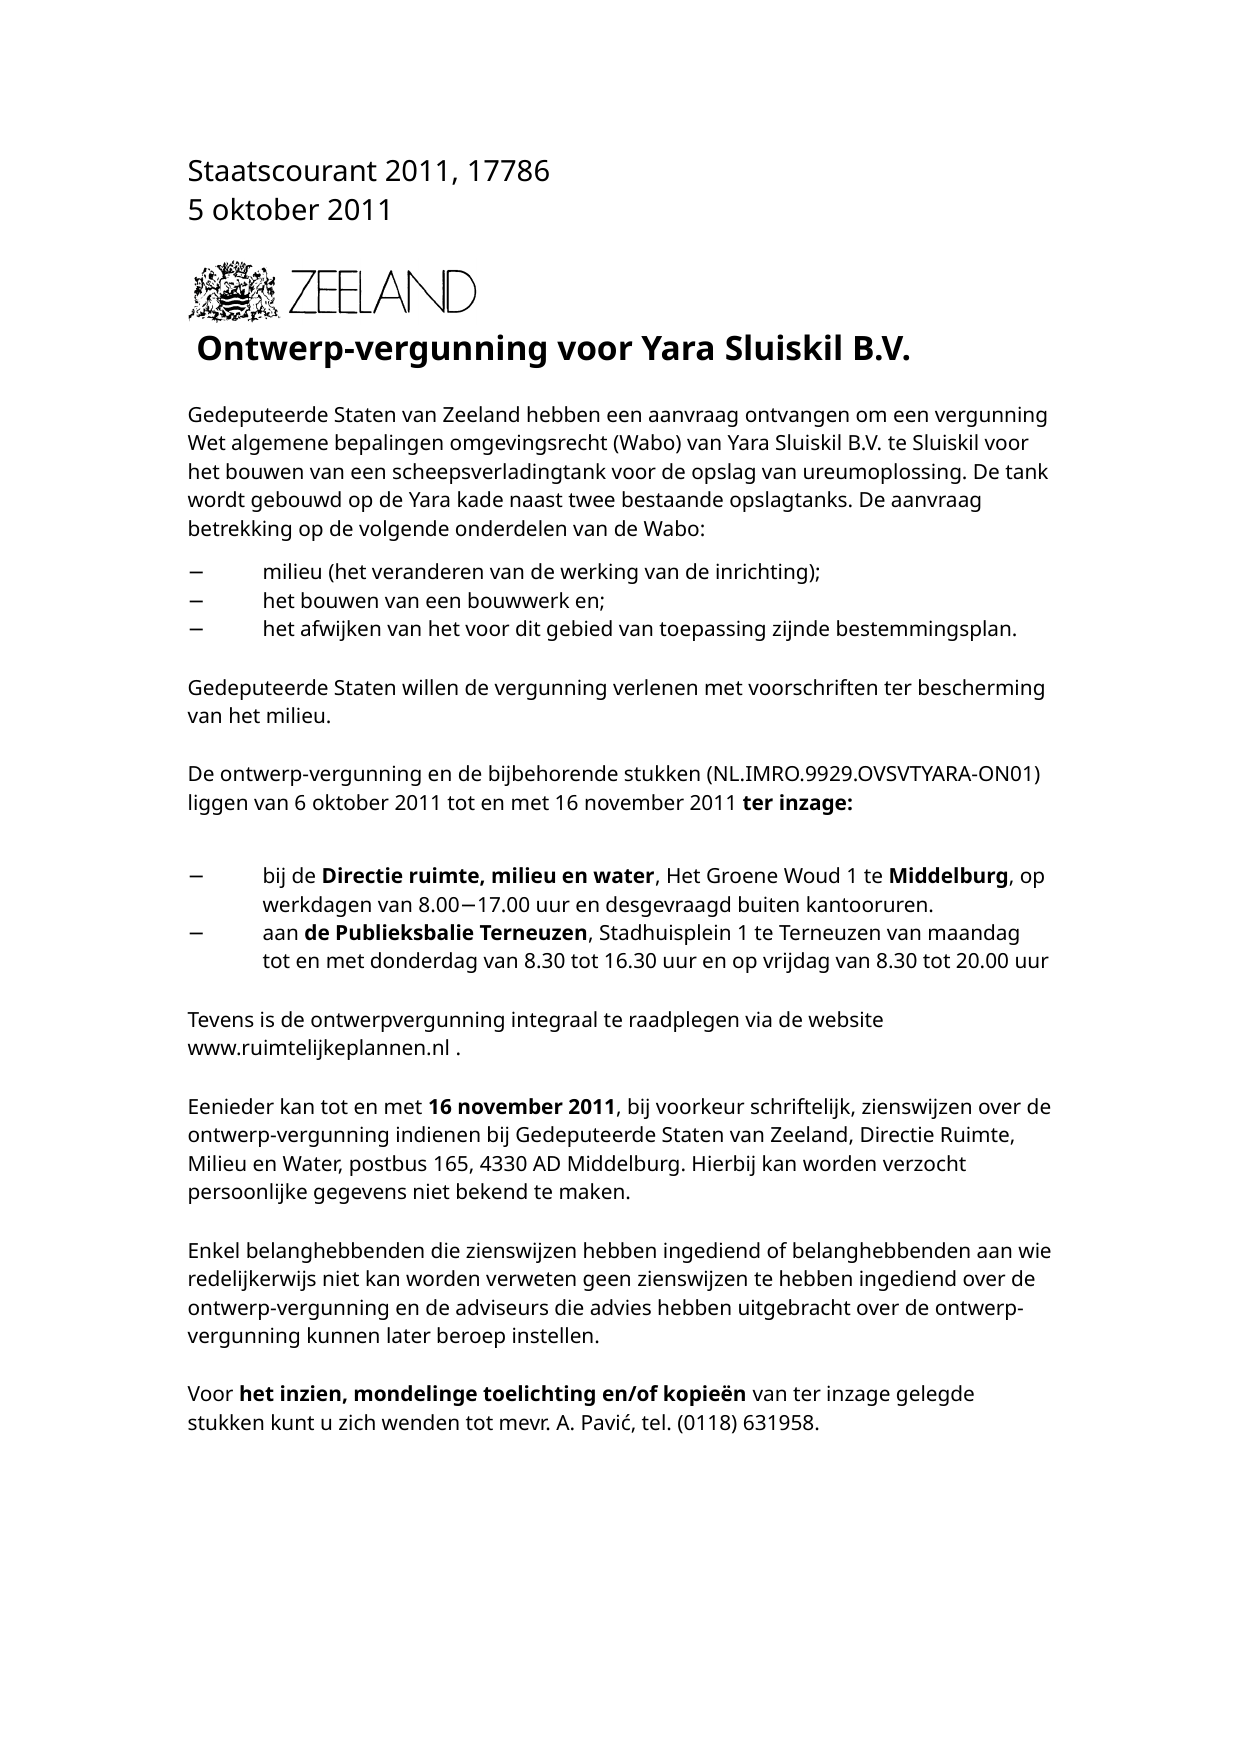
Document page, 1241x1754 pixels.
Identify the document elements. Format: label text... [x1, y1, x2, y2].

text Gedeputeerde Staten van Zeeland hebben een aanvraag ontvangen om een vergunning Wet algemene bepalingen omgevingsrecht (Wabo) van Yara Sluiskil B.V. te Sluiskil voor het bouwen van een scheepsverladingtank voor de opslag van ureumoplossing. De tank wordt gebouwd op de Yara kade naast twee bestaande opslagtanks. De aanvraag betrekking op de volgende onderdelen van de Wabo: [187, 400, 1053, 542]
text 5 oktober 2011 [187, 190, 1053, 229]
list aan de Publieksbalie Terneuzen, Stadhuisplein 1 te Terneuzen van maandag tot en met donderdag van 8.30 tot 16.30 uur en op vrijdag van 8.30 tot 20.00 uur [187, 918, 1053, 975]
list het afwijken van het voor dit gebied van toepassing zijnde bestemmingsplan. [187, 614, 1053, 643]
text Tevens is de ontwerpvergunning integraal te raadplegen via de website www.ruimtelijkeplannen.nl . [187, 1005, 1053, 1062]
list milieu (het veranderen van de werking van de inrichting); [187, 557, 1053, 586]
text Gedeputeerde Staten willen de vergunning verlenen met voorschriften ter bescherming van het milieu. [187, 673, 1053, 729]
picture [187, 258, 477, 325]
list het bouwen van een bouwwerk en; [187, 586, 1053, 614]
text Eenieder kan tot en met 16 november 2011, bij voorkeur schriftelijk, zienswijzen over de ontwerp-vergunning indienen bij Gedeputeerde Staten van Zeeland, Directie Ruimte, Milieu en Water, postbus 165, 4330 AD Middelburg. Hierbij kan worden verzocht persoonlijke gegevens niet bekend te maken. [187, 1092, 1053, 1206]
list bij de Directie ruimte, milieu en water, Het Groene Woud 1 te Middelburg, op werkdagen van 8.00−17.00 uur en desgevraagd buiten kantooruren. [187, 861, 1053, 918]
text Staatscourant 2011, 17786 [187, 150, 1053, 190]
subtitle Ontwerp-vergunning voor Yara Sluiskil B.V. [187, 271, 1053, 370]
text De ontwerp-vergunning en de bijbehorende stukken (NL.IMRO.9929.OVSVTYARA-ON01) liggen van 6 oktober 2011 tot en met 16 november 2011 ter inzage: [187, 759, 1053, 816]
text Voor het inzien, mondelinge toelichting en/of kopieën van ter inzage gelegde stukken kunt u zich wenden tot mevr. A. Pavić, tel. (0118) 631958. [187, 1379, 1053, 1436]
text Enkel belanghebbenden die zienswijzen hebben ingediend of belanghebbenden aan wie redelijkerwijs niet kan worden verweten geen zienswijzen te hebben ingediend over de ontwerp-vergunning en de adviseurs die advies hebben uitgebracht over de ontwerp-vergunning kunnen later beroep instellen. [187, 1236, 1053, 1349]
